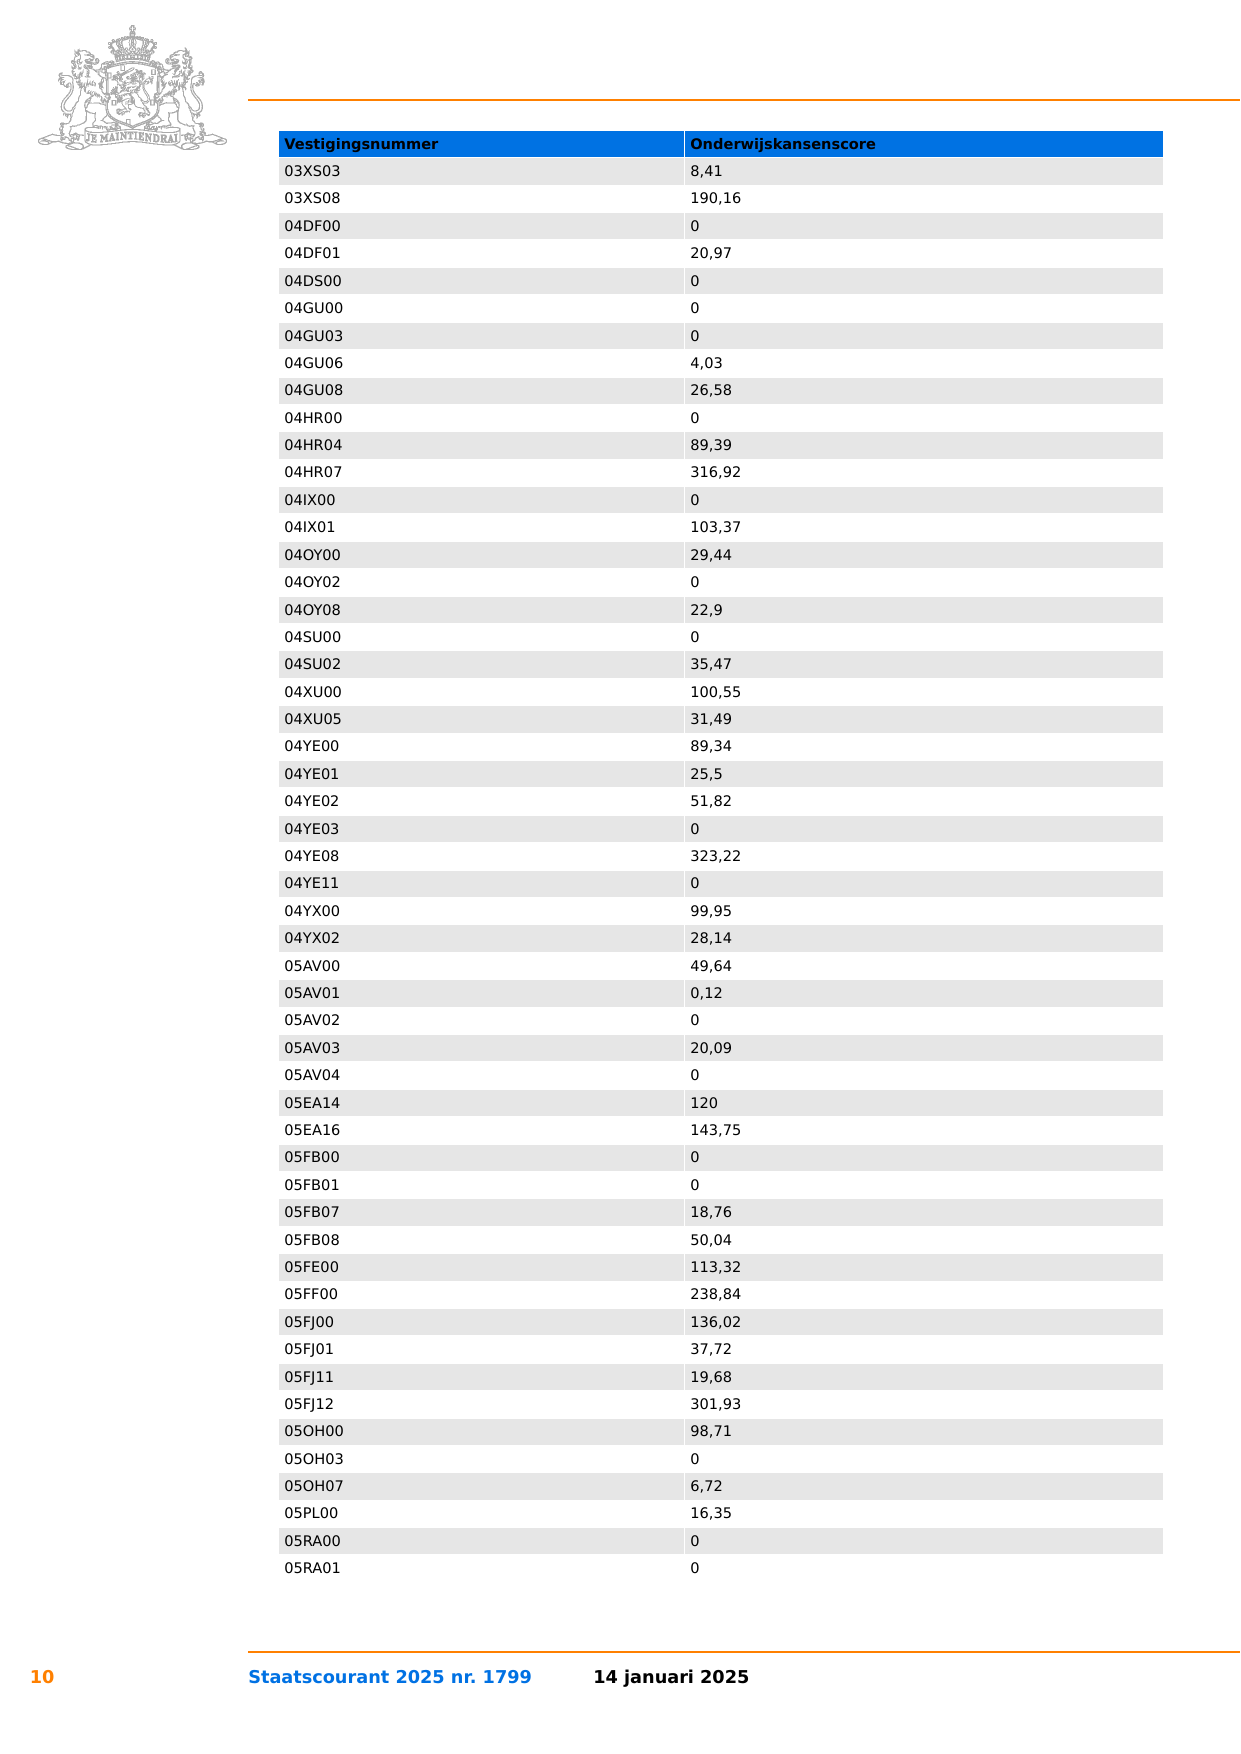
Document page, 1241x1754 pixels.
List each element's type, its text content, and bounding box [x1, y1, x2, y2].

table_cell 301,93 [685, 1391, 1163, 1417]
table_cell 0,12 [685, 980, 1163, 1007]
table_cell 26,58 [685, 378, 1163, 404]
table_cell 0 [685, 624, 1163, 650]
table_cell 16,35 [685, 1501, 1163, 1527]
table_cell 04OY02 [279, 569, 684, 596]
table_cell 0 [685, 323, 1163, 349]
table_header Onderwijskansenscore [685, 131, 1163, 157]
table_cell 4,03 [685, 350, 1163, 376]
table_cell 04YE11 [279, 871, 684, 897]
table_cell 99,95 [685, 898, 1163, 924]
table_cell 05FB07 [279, 1199, 684, 1226]
table_cell 04XU00 [279, 679, 684, 705]
table_cell 05EA16 [279, 1117, 684, 1143]
table_cell 0 [685, 213, 1163, 239]
table_cell 120 [685, 1090, 1163, 1116]
table_cell 0 [685, 816, 1163, 842]
table_cell 04IX01 [279, 515, 684, 541]
table_cell 04DF00 [279, 213, 684, 239]
table_cell 0 [685, 871, 1163, 897]
table_cell 136,02 [685, 1309, 1163, 1335]
table_cell 0 [685, 1145, 1163, 1171]
table_cell 04HR04 [279, 432, 684, 459]
table_cell 05EA14 [279, 1090, 684, 1116]
table_cell 238,84 [685, 1282, 1163, 1308]
table_cell 05OH07 [279, 1473, 684, 1500]
table_cell 37,72 [685, 1336, 1163, 1363]
table_cell 0 [685, 1172, 1163, 1198]
table_cell 04GU06 [279, 350, 684, 376]
table_cell 04SU00 [279, 624, 684, 650]
table_cell 49,64 [685, 953, 1163, 979]
table_cell 89,39 [685, 432, 1163, 459]
table_cell 316,92 [685, 460, 1163, 486]
table_cell 0 [685, 487, 1163, 513]
table_cell 05FJ11 [279, 1364, 684, 1390]
table_cell 35,47 [685, 651, 1163, 678]
table_cell 04YE01 [279, 761, 684, 787]
table_cell 29,44 [685, 542, 1163, 568]
table_cell 05OH03 [279, 1446, 684, 1472]
table_cell 103,37 [685, 515, 1163, 541]
table_cell 05FB08 [279, 1227, 684, 1253]
table_cell 51,82 [685, 789, 1163, 815]
table_cell 04DS00 [279, 268, 684, 294]
table_cell 04GU08 [279, 378, 684, 404]
table_cell 05OH00 [279, 1419, 684, 1445]
table_cell 04YE00 [279, 734, 684, 760]
table_cell 25,5 [685, 761, 1163, 787]
table_cell 19,68 [685, 1364, 1163, 1390]
table_cell 6,72 [685, 1473, 1163, 1500]
table_cell 03XS03 [279, 158, 684, 185]
table_cell 20,97 [685, 241, 1163, 267]
table_cell 04HR00 [279, 405, 684, 431]
table_cell 143,75 [685, 1117, 1163, 1143]
table_cell 05AV02 [279, 1008, 684, 1034]
table_cell 04IX00 [279, 487, 684, 513]
table_cell 05FB01 [279, 1172, 684, 1198]
table_cell 28,14 [685, 925, 1163, 952]
table_cell 04YX02 [279, 925, 684, 952]
table_cell 04OY08 [279, 597, 684, 623]
table_cell 04SU02 [279, 651, 684, 678]
table_cell 22,9 [685, 597, 1163, 623]
table_cell 05FE00 [279, 1254, 684, 1281]
table_cell 04GU03 [279, 323, 684, 349]
table_cell 04OY00 [279, 542, 684, 568]
table_cell 100,55 [685, 679, 1163, 705]
table_cell 04DF01 [279, 241, 684, 267]
table_cell 04YE02 [279, 789, 684, 815]
table_cell 0 [685, 1008, 1163, 1034]
table_cell 20,09 [685, 1035, 1163, 1061]
table_cell 04XU05 [279, 706, 684, 733]
table_cell 05FJ12 [279, 1391, 684, 1417]
table_cell 05RA01 [279, 1556, 684, 1582]
table_cell 0 [685, 295, 1163, 322]
table_cell 05AV03 [279, 1035, 684, 1061]
table_cell 113,32 [685, 1254, 1163, 1281]
table_cell 05FJ01 [279, 1336, 684, 1363]
table_cell 0 [685, 268, 1163, 294]
table_cell 04GU00 [279, 295, 684, 322]
table_cell 04YX00 [279, 898, 684, 924]
table_cell 323,22 [685, 843, 1163, 869]
table_cell 05AV04 [279, 1063, 684, 1089]
table_cell 0 [685, 1446, 1163, 1472]
table_cell 05FJ00 [279, 1309, 684, 1335]
table_header Vestigingsnummer [279, 131, 684, 157]
table_cell 0 [685, 1556, 1163, 1582]
table_cell 05RA00 [279, 1528, 684, 1554]
table_cell 05AV00 [279, 953, 684, 979]
table_cell 0 [685, 1528, 1163, 1554]
table_cell 98,71 [685, 1419, 1163, 1445]
table_cell 0 [685, 1063, 1163, 1089]
table_cell 190,16 [685, 186, 1163, 212]
table_cell 04HR07 [279, 460, 684, 486]
table_cell 05FB00 [279, 1145, 684, 1171]
table_cell 89,34 [685, 734, 1163, 760]
table_cell 31,49 [685, 706, 1163, 733]
table_cell 8,41 [685, 158, 1163, 185]
table_cell 04YE03 [279, 816, 684, 842]
table_cell 05PL00 [279, 1501, 684, 1527]
table_cell 50,04 [685, 1227, 1163, 1253]
table_cell 04YE08 [279, 843, 684, 869]
table_cell 18,76 [685, 1199, 1163, 1226]
table_cell 0 [685, 569, 1163, 596]
table_cell 0 [685, 405, 1163, 431]
table_cell 03XS08 [279, 186, 684, 212]
table_cell 05FF00 [279, 1282, 684, 1308]
table_cell 05AV01 [279, 980, 684, 1007]
picture [38, 25, 227, 150]
